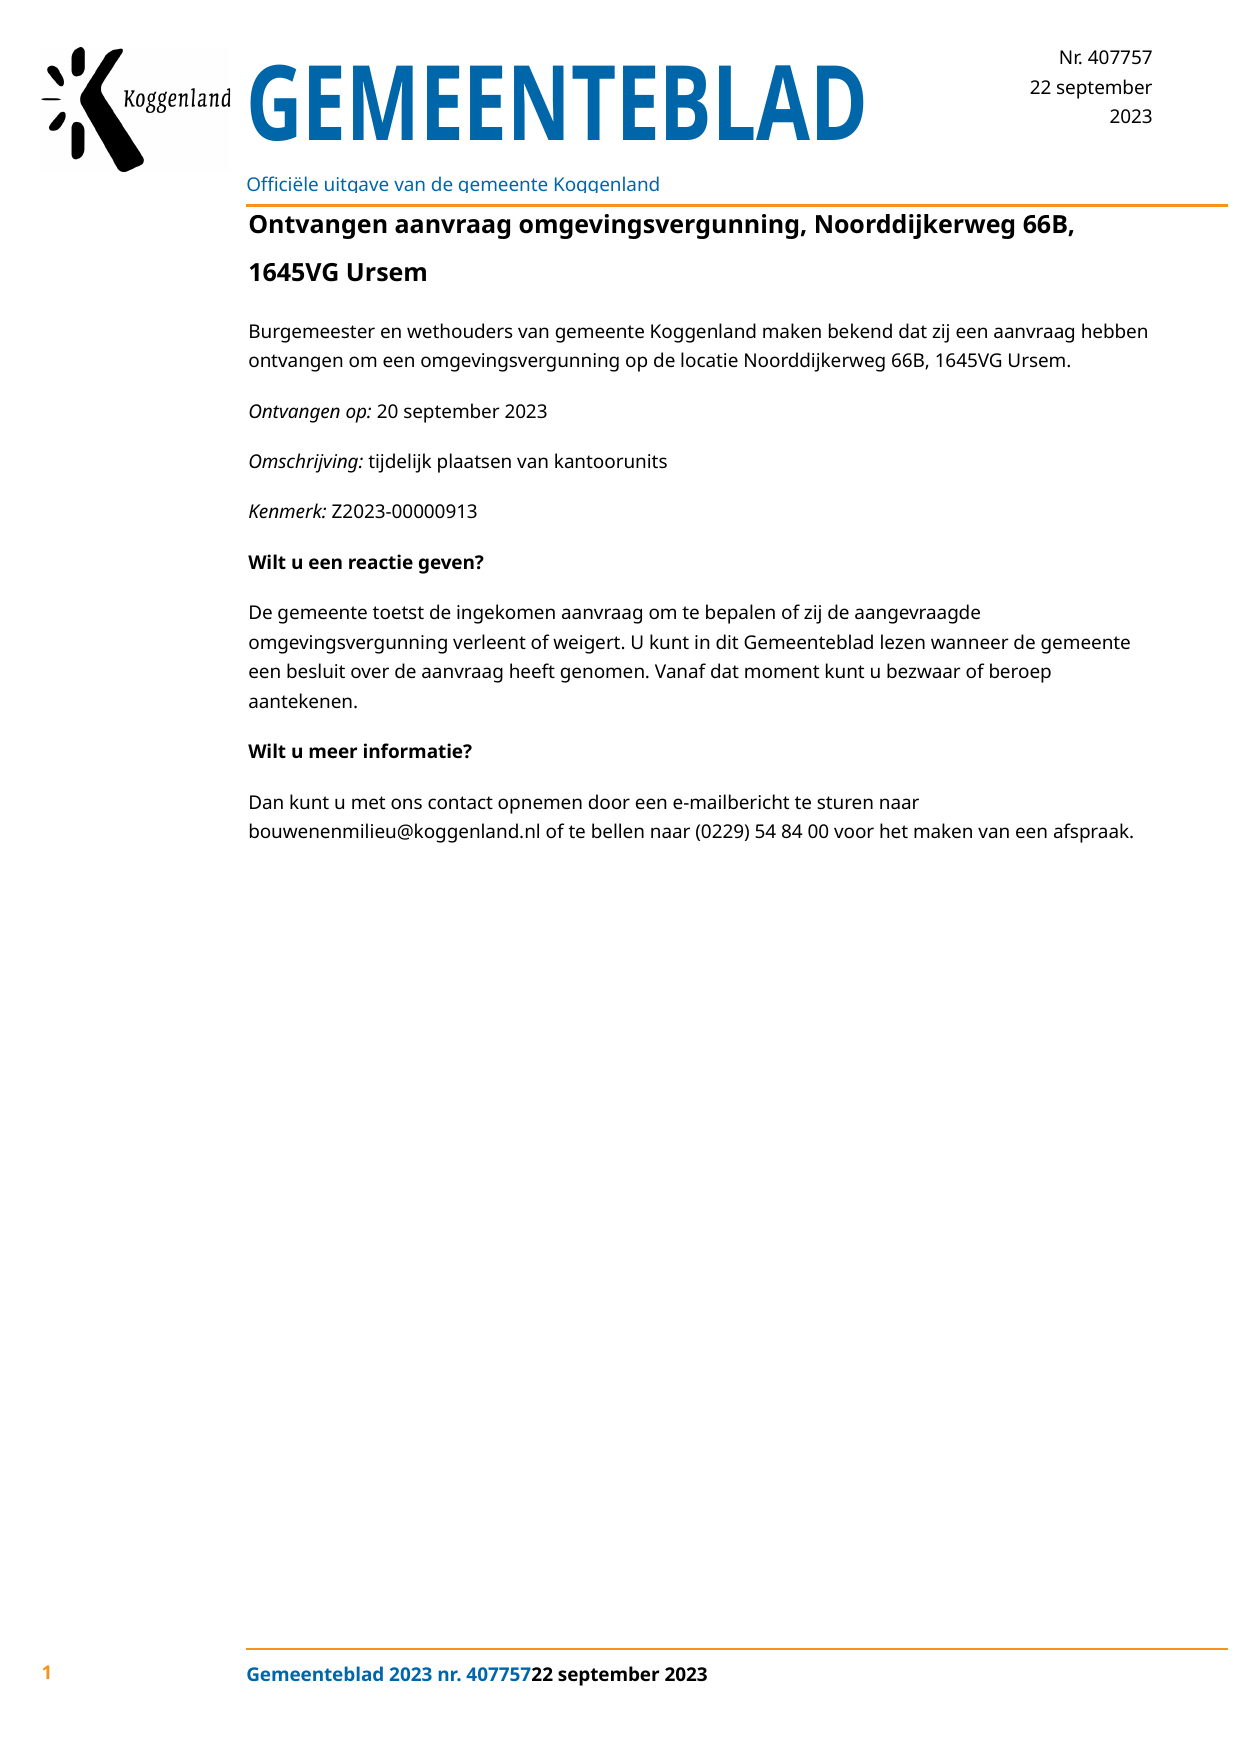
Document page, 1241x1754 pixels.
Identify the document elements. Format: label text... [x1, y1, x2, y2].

text Burgemeester en wethouders van gemeente Koggenland maken bekend dat zij een aanvraag hebben ontvangen om een omgevingsvergunning op de locatie Noorddijkerweg 66B, 1645VG Ursem. [248, 318, 1152, 373]
text Dan kunt u met ons contact opnemen door een e-mailbericht te sturen naar bouwenenmilieu@koggenland.nl of te bellen naar (0229) 54 84 00 voor het maken van een afspraak. [248, 789, 1152, 844]
text Wilt u een reactie geven? [248, 549, 1152, 575]
text Kenmerk: Z2023-00000913 [248, 499, 1152, 524]
text Ontvangen op: 20 september 2023 [248, 398, 1152, 424]
text Ontvangen aanvraag omgevingsvergunning, Noorddijkerweg 66B, 1645VG Ursem [248, 207, 1152, 288]
text De gemeente toetst de ingekomen aanvraag om te bepalen of zij de aangevraagde omgevingsvergunning verleent of weigert. U kunt in dit Gemeenteblad lezen wanneer de gemeente een besluit over de aanvraag heeft genomen. Vanaf dat moment kunt u bezwaar of beroep aantekenen. [248, 599, 1152, 714]
picture [41, 47, 231, 172]
text Wilt u meer informatie? [248, 739, 1152, 764]
text Omschrijving: tijdelijk plaatsen van kantoorunits [248, 448, 1152, 474]
